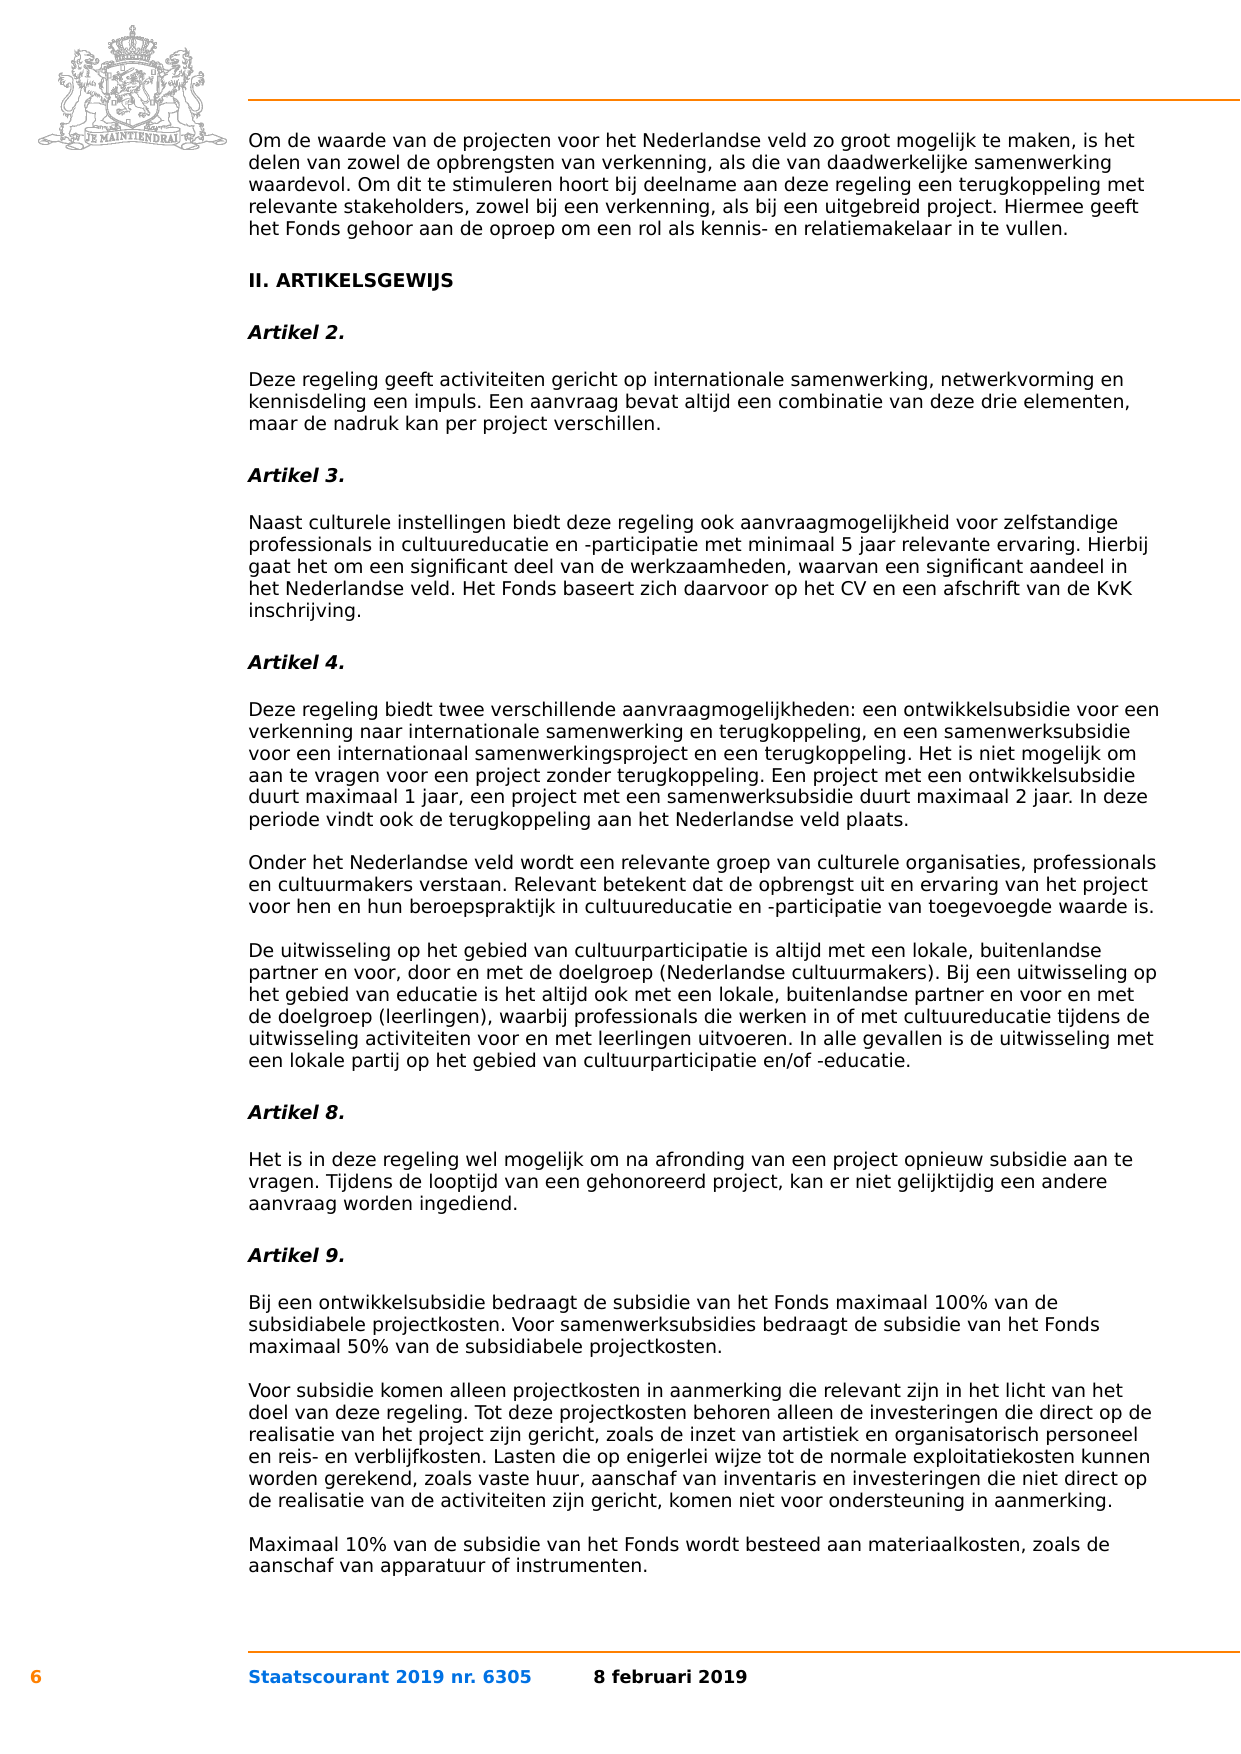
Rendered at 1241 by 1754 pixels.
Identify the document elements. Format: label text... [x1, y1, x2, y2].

text Om de waarde van de projecten voor het Nederlandse veld zo groot mogelijk te maken, is het delen van zowel de opbrengsten van verkenning, als die van daadwerkelijke samenwerking waardevol. Om dit te stimuleren hoort bij deelname aan deze regeling een terugkoppeling met relevante stakeholders, zowel bij een verkenning, als bij een uitgebreid project. Hiermee geeft het Fonds gehoor aan de oproep om een rol als kennis- en relatiemakelaar in te vullen. [248, 130, 1163, 240]
subtitle II. ARTIKELSGEWIJS [248, 270, 1163, 292]
text Deze regeling geeft activiteiten gericht op internationale samenwerking, netwerkvorming en kennisdeling een impuls. Een aanvraag bevat altijd een combinatie van deze drie elementen, maar de nadruk kan per project verschillen. [248, 369, 1163, 435]
text Onder het Nederlandse veld wordt een relevante groep van culturele organisaties, professionals en cultuurmakers verstaan. Relevant betekent dat de opbrengst uit en ervaring van het project voor hen en hun beroepspraktijk in cultuureducatie en -participatie van toegevoegde waarde is. [248, 852, 1163, 918]
text Naast culturele instellingen biedt deze regeling ook aanvraagmogelijkheid voor zelfstandige professionals in cultuureducatie en -participatie met minimaal 5 jaar relevante ervaring. Hierbij gaat het om een significant deel van de werkzaamheden, waarvan een significant aandeel in het Nederlandse veld. Het Fonds baseert zich daarvoor op het CV en een afschrift van de KvK inschrijving. [248, 512, 1163, 622]
text Bij een ontwikkelsubsidie bedraagt de subsidie van het Fonds maximaal 100% van de subsidiabele projectkosten. Voor samenwerksubsidies bedraagt de subsidie van het Fonds maximaal 50% van de subsidiabele projectkosten. [248, 1292, 1163, 1358]
subtitle Artikel 3. [248, 465, 1163, 487]
text De uitwisseling op het gebied van cultuurparticipatie is altijd met een lokale, buitenlandse partner en voor, door en met de doelgroep (Nederlandse cultuurmakers). Bij een uitwisseling op het gebied van educatie is het altijd ook met een lokale, buitenlandse partner en voor en met de doelgroep (leerlingen), waarbij professionals die werken in of met cultuureducatie tijdens de uitwisseling activiteiten voor en met leerlingen uitvoeren. In alle gevallen is de uitwisseling met een lokale partij op het gebied van cultuurparticipatie en/of -educatie. [248, 940, 1163, 1072]
text Voor subsidie komen alleen projectkosten in aanmerking die relevant zijn in het licht van het doel van deze regeling. Tot deze projectkosten behoren alleen de investeringen die direct op de realisatie van het project zijn gericht, zoals de inzet van artistiek en organisatorisch personeel en reis- en verblijfkosten. Lasten die op enigerlei wijze tot de normale exploitatiekosten kunnen worden gerekend, zoals vaste huur, aanschaf van inventaris en investeringen die niet direct op de realisatie van de activiteiten zijn gericht, komen niet voor ondersteuning in aanmerking. [248, 1380, 1163, 1512]
subtitle Artikel 8. [248, 1102, 1163, 1124]
picture [38, 25, 227, 150]
text Het is in deze regeling wel mogelijk om na afronding van een project opnieuw subsidie aan te vragen. Tijdens de looptijd van een gehonoreerd project, kan er niet gelijktijdig een andere aanvraag worden ingediend. [248, 1149, 1163, 1215]
subtitle Artikel 2. [248, 322, 1163, 344]
text Maximaal 10% van de subsidie van het Fonds wordt besteed aan materiaalkosten, zoals de aanschaf van apparatuur of instrumenten. [248, 1533, 1163, 1577]
text Deze regeling biedt twee verschillende aanvraagmogelijkheden: een ontwikkelsubsidie voor een verkenning naar internationale samenwerking en terugkoppeling, en een samenwerksubsidie voor een internationaal samenwerkingsproject en een terugkoppeling. Het is niet mogelijk om aan te vragen voor een project zonder terugkoppeling. Een project met een ontwikkelsubsidie duurt maximaal 1 jaar, een project met een samenwerksubsidie duurt maximaal 2 jaar. In deze periode vindt ook de terugkoppeling aan het Nederlandse veld plaats. [248, 698, 1163, 830]
subtitle Artikel 4. [248, 652, 1163, 673]
subtitle Artikel 9. [248, 1245, 1163, 1267]
